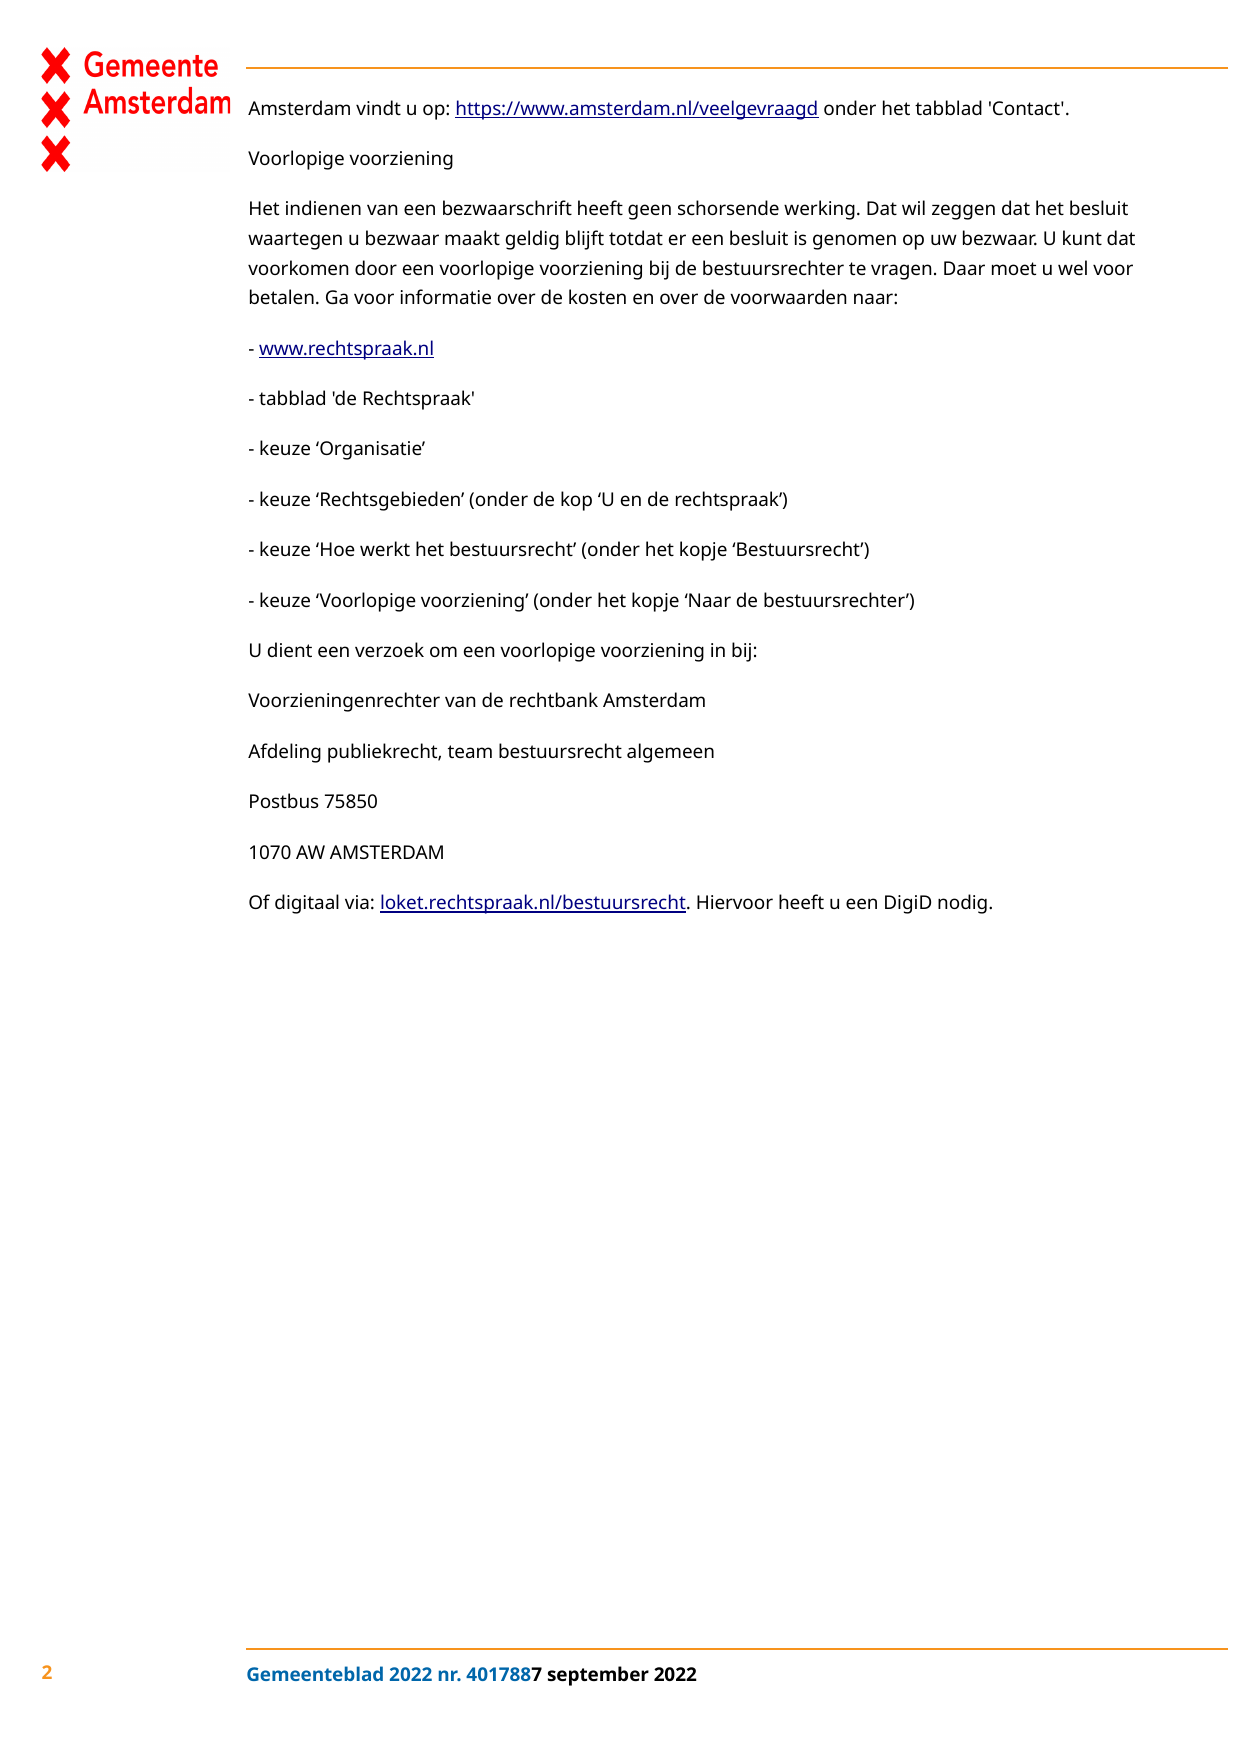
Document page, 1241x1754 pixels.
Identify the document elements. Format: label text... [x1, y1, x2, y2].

text Afdeling publiekrecht, team bestuursrecht algemeen [248, 738, 1152, 764]
text - keuze ‘Voorlopige voorziening’ (onder het kopje ‘Naar de bestuursrechter’) [248, 587, 1152, 613]
picture [41, 47, 231, 172]
text U dient een verzoek om een voorlopige voorziening in bij: [248, 637, 1152, 663]
text Voorzieningenrechter van de rechtbank Amsterdam [248, 688, 1152, 713]
text Het indienen van een bezwaarschrift heeft geen schorsende werking. Dat wil zeggen dat het besluit waartegen u bezwaar maakt geldig blijft totdat er een besluit is genomen op uw bezwaar. U kunt dat voorkomen door een voorlopige voorziening bij de bestuursrechter te vragen. Daar moet u wel voor betalen. Ga voor informatie over de kosten en over de voorwaarden naar: [248, 196, 1152, 310]
text - tabblad 'de Rechtspraak' [248, 385, 1152, 411]
text Postbus 75850 [248, 788, 1152, 814]
text - keuze ‘Organisatie’ [248, 436, 1152, 461]
text Of digitaal via: loket.rechtspraak.nl/bestuursrecht. Hiervoor heeft u een DigiD nodig. [248, 889, 1152, 915]
text 1070 AW AMSTERDAM [248, 839, 1152, 865]
text - keuze ‘Rechtsgebieden’ (onder de kop ‘U en de rechtspraak’) [248, 486, 1152, 512]
text Amsterdam vindt u op: https://www.amsterdam.nl/veelgevraagd onder het tabblad 'Contact'. [248, 95, 1152, 121]
text - keuze ‘Hoe werkt het bestuursrecht’ (onder het kopje ‘Bestuursrecht’) [248, 536, 1152, 562]
text Voorlopige voorziening [248, 145, 1152, 171]
text - www.rechtspraak.nl [248, 335, 1152, 361]
